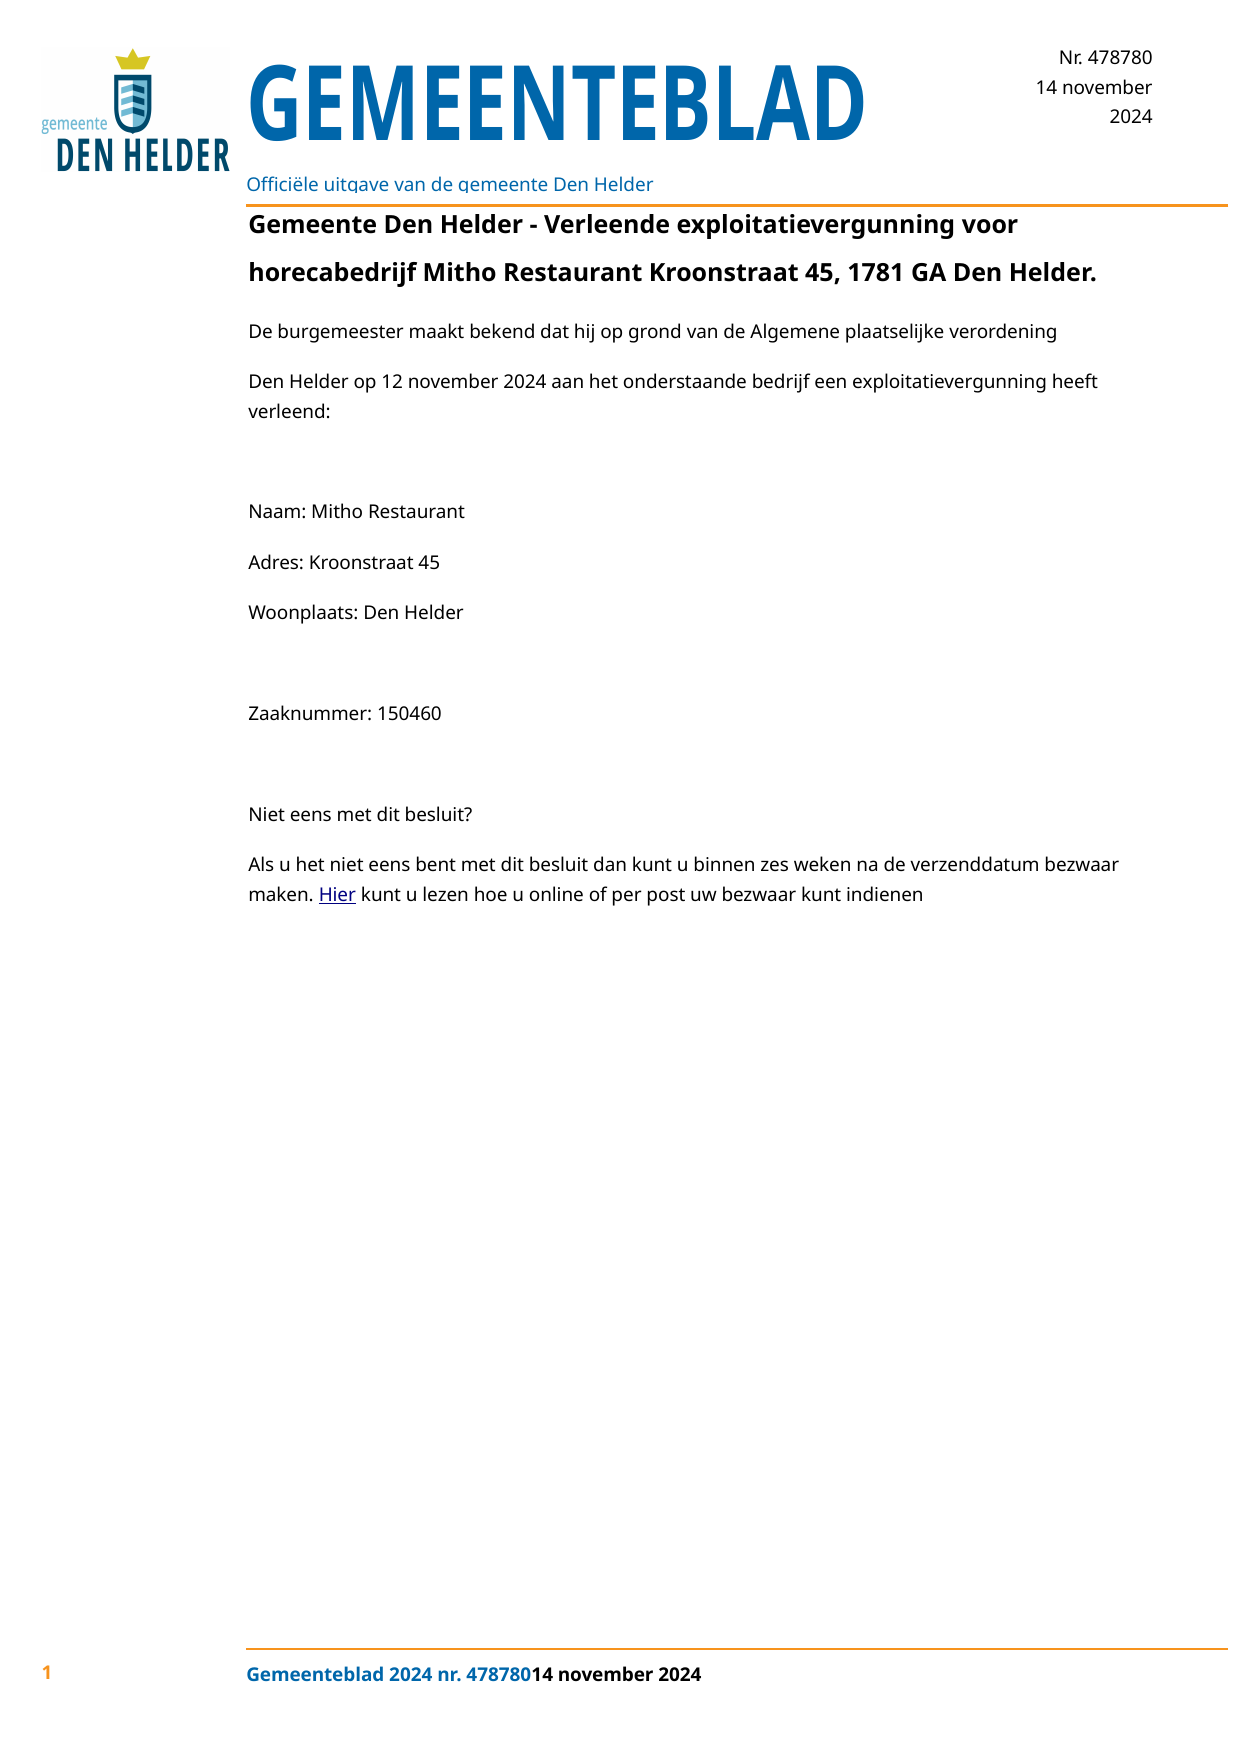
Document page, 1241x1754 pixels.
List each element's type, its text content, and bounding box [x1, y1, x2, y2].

text Naam: Mitho Restaurant [248, 499, 1152, 524]
text De burgemeester maakt bekend dat hij op grond van de Algemene plaatselijke verordening [248, 318, 1152, 344]
text Als u het niet eens bent met dit besluit dan kunt u binnen zes weken na de verzenddatum bezwaar maken. Hier kunt u lezen hoe u online of per post uw bezwaar kunt indienen [248, 852, 1152, 907]
picture [182, 144, 187, 165]
picture [130, 157, 135, 172]
text Adres: Kroonstraat 45 [248, 549, 1152, 575]
picture [63, 144, 68, 165]
text Den Helder op 12 november 2024 aan het onderstaande bedrijf een exploitatievergunning heeft verleend: [248, 368, 1152, 424]
text Zaaknummer: 150460 [248, 700, 1152, 726]
picture [220, 160, 224, 172]
text Woonplaats: Den Helder [248, 599, 1152, 625]
picture [100, 154, 106, 172]
text Niet eens met dit besluit? [248, 801, 1152, 827]
text Gemeente Den Helder - Verleende exploitatievergunning voor horecabedrijf Mitho Restaurant Kroonstraat 45, 1781 GA Den Helder. [248, 207, 1152, 288]
picture [41, 47, 231, 172]
